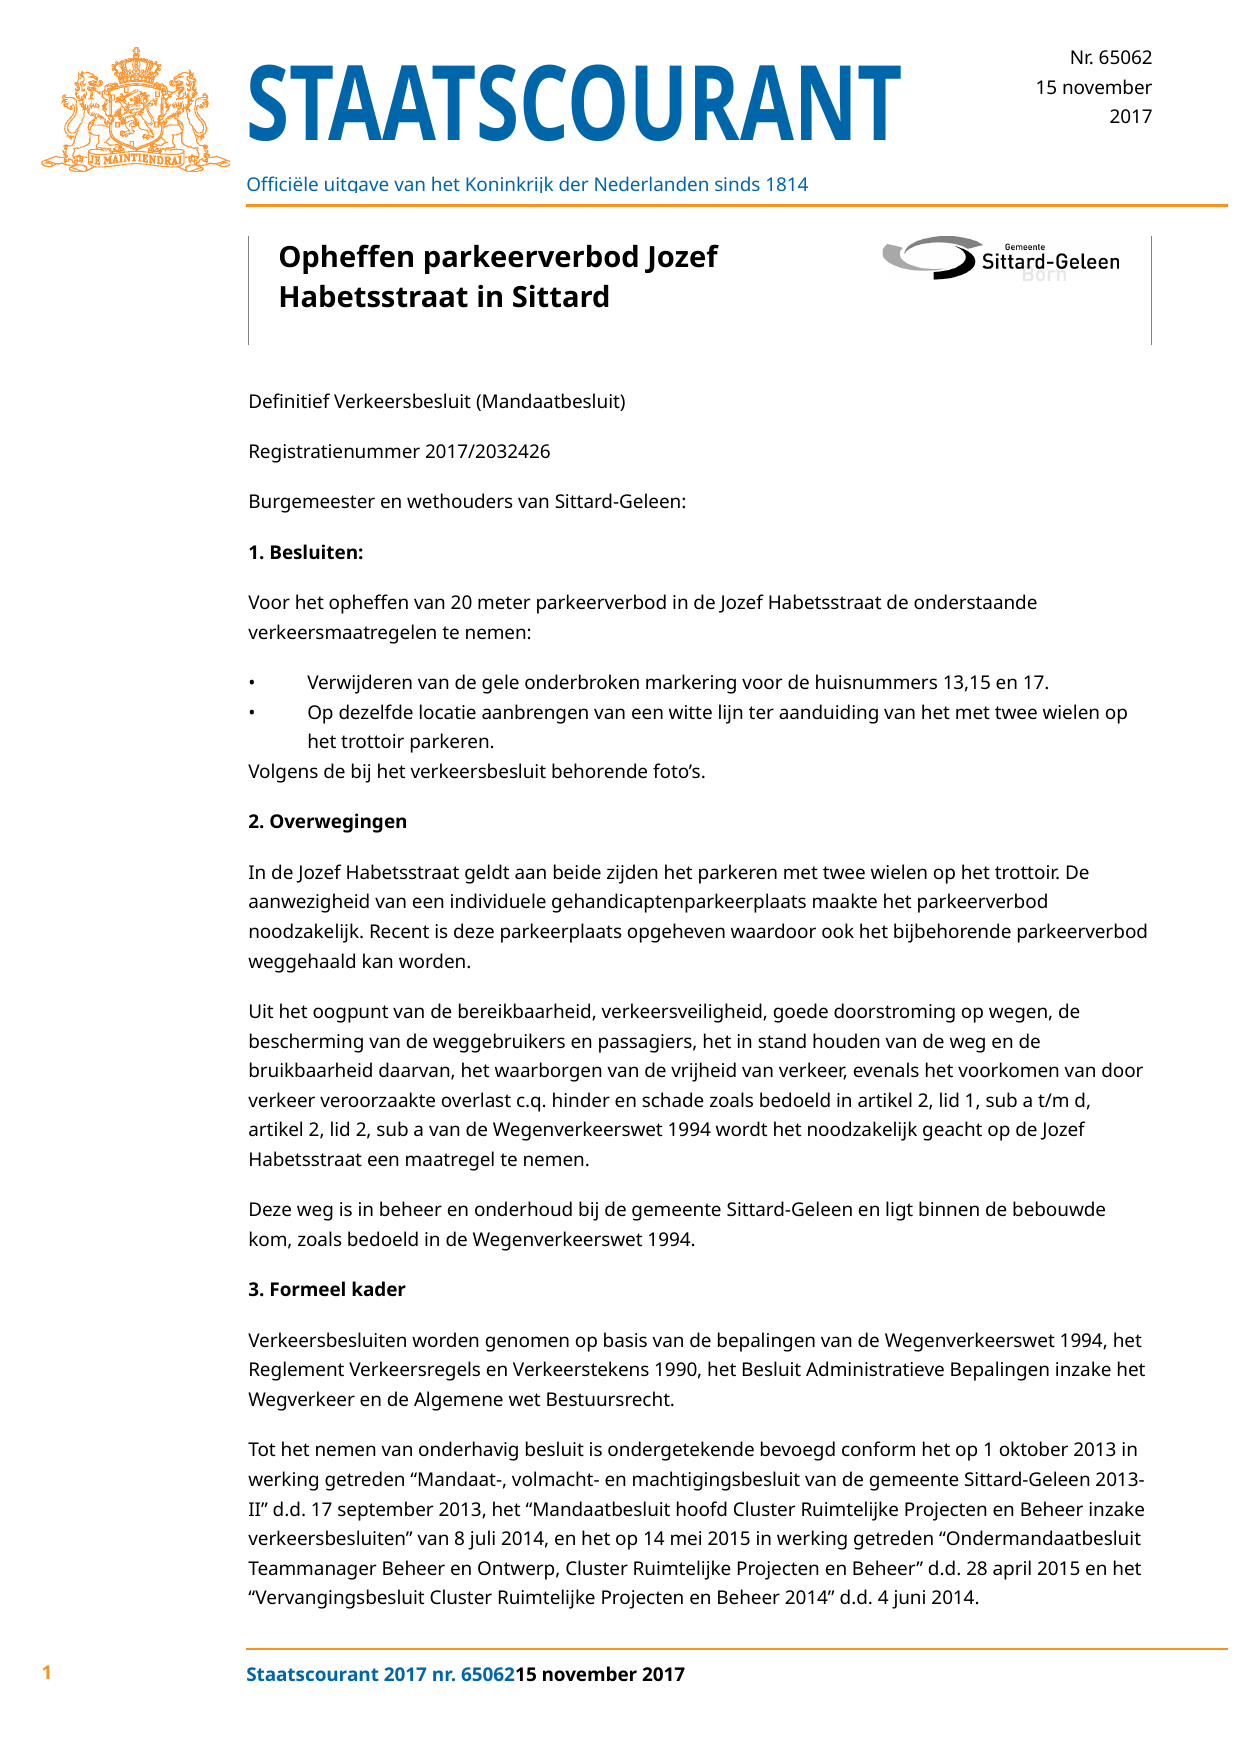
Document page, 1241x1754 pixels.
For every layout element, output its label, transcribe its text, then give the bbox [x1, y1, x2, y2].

text Registratienummer 2017/2032426 [248, 438, 1152, 464]
list Verwijderen van de gele onderbroken markering voor de huisnummers 13,15 en 17. [248, 669, 1152, 695]
table_header [850, 236, 1151, 345]
list Op dezelfde locatie aanbrengen van een witte lijn ter aanduiding van het met twee wielen op het trottoir parkeren. [248, 699, 1152, 754]
picture [41, 47, 231, 172]
text 1. Besluiten: [248, 539, 1152, 565]
text 2. Overwegingen [248, 809, 1152, 834]
table_header Opheffen parkeerverbod Jozef Habetsstraat in Sittard [249, 236, 850, 345]
text Tot het nemen van onderhavig besluit is ondergetekende bevoegd conform het op 1 oktober 2013 in werking getreden “Mandaat-, volmacht- en machtigingsbesluit van de gemeente Sittard-Geleen 2013-II” d.d. 17 september 2013, het “Mandaatbesluit hoofd Cluster Ruimtelijke Projecten en Beheer inzake verkeersbesluiten” van 8 juli 2014, en het op 14 mei 2015 in werking getreden “Ondermandaatbesluit Teammanager Beheer en Ontwerp, Cluster Ruimtelijke Projecten en Beheer” d.d. 28 april 2015 en het “Vervangingsbesluit Cluster Ruimtelijke Projecten en Beheer 2014” d.d. 4 juni 2014. [248, 1437, 1152, 1610]
text Volgens de bij het verkeersbesluit behorende foto’s. [248, 758, 1152, 784]
text In de Jozef Habetsstraat geldt aan beide zijden het parkeren met twee wielen op het trottoir. De aanwezigheid van een individuele gehandicaptenparkeerplaats maakte het parkeerverbod noodzakelijk. Recent is deze parkeerplaats opgeheven waardoor ook het bijbehorende parkeerverbod weggehaald kan worden. [248, 859, 1152, 974]
text Uit het oogpunt van de bereikbaarheid, verkeersveiligheid, goede doorstroming op wegen, de bescherming van de weggebruikers en passagiers, het in stand houden van de weg en de bruikbaarheid daarvan, het waarborgen van de vrijheid van verkeer, evenals het voorkomen van door verkeer veroorzaakte overlast c.q. hinder en schade zoals bedoeld in artikel 2, lid 1, sub a t/m d, artikel 2, lid 2, sub a van de Wegenverkeerswet 1994 wordt het noodzakelijk geacht op de Jozef Habetsstraat een maatregel te nemen. [248, 998, 1152, 1172]
text Deze weg is in beheer en onderhoud bij de gemeente Sittard-Geleen en ligt binnen de bebouwde kom, zoals bedoeld in de Wegenverkeerswet 1994. [248, 1197, 1152, 1252]
text Voor het opheffen van 20 meter parkeerverbod in de Jozef Habetsstraat de onderstaande verkeersmaatregelen te nemen: [248, 589, 1152, 645]
text Burgemeester en wethouders van Sittard-Geleen: [248, 489, 1152, 514]
text Definitief Verkeersbesluit (Mandaatbesluit) [248, 388, 1152, 414]
text Verkeersbesluiten worden genomen op basis van de bepalingen van de Wegenverkeerswet 1994, het Reglement Verkeersregels en Verkeerstekens 1990, het Besluit Administratieve Bepalingen inzake het Wegverkeer en de Algemene wet Bestuursrecht. [248, 1327, 1152, 1412]
text 3. Formeel kader [248, 1277, 1152, 1302]
picture [882, 236, 1119, 281]
